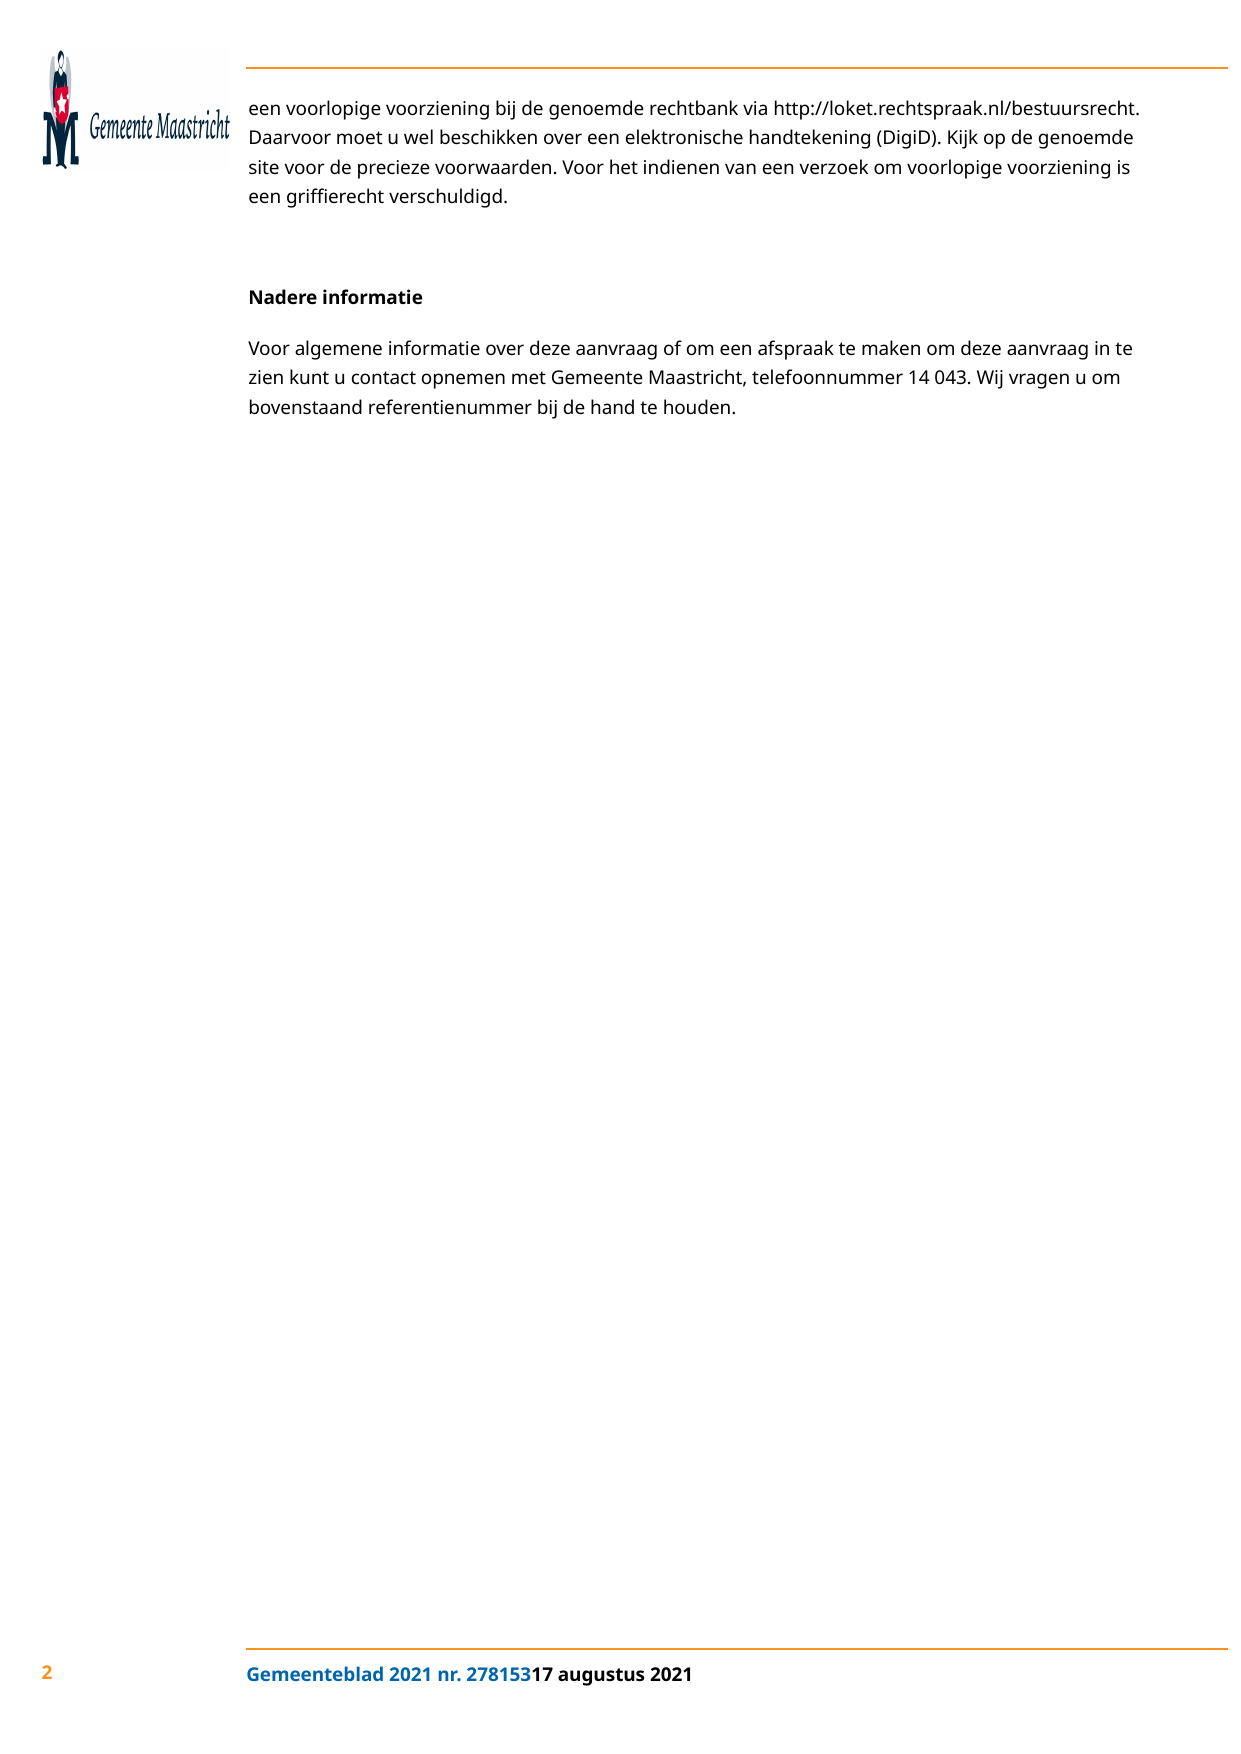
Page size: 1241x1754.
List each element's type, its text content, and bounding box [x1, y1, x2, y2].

picture [41, 47, 231, 172]
text een voorlopige voorziening bij de genoemde rechtbank via http://loket.rechtspraak.nl/bestuursrecht. Daarvoor moet u wel beschikken over een elektronische handtekening (DigiD). Kijk op de genoemde site voor de precieze voorwaarden. Voor het indienen van een verzoek om voorlopige voorziening is een griffierecht verschuldigd. [248, 95, 1152, 209]
text Nadere informatie [248, 284, 1152, 310]
text Voor algemene informatie over deze aanvraag of om een afspraak te maken om deze aanvraag in te zien kunt u contact opnemen met Gemeente Maastricht, telefoonnummer 14 043. Wij vragen u om bovenstaand referentienummer bij de hand te houden. [248, 335, 1152, 420]
